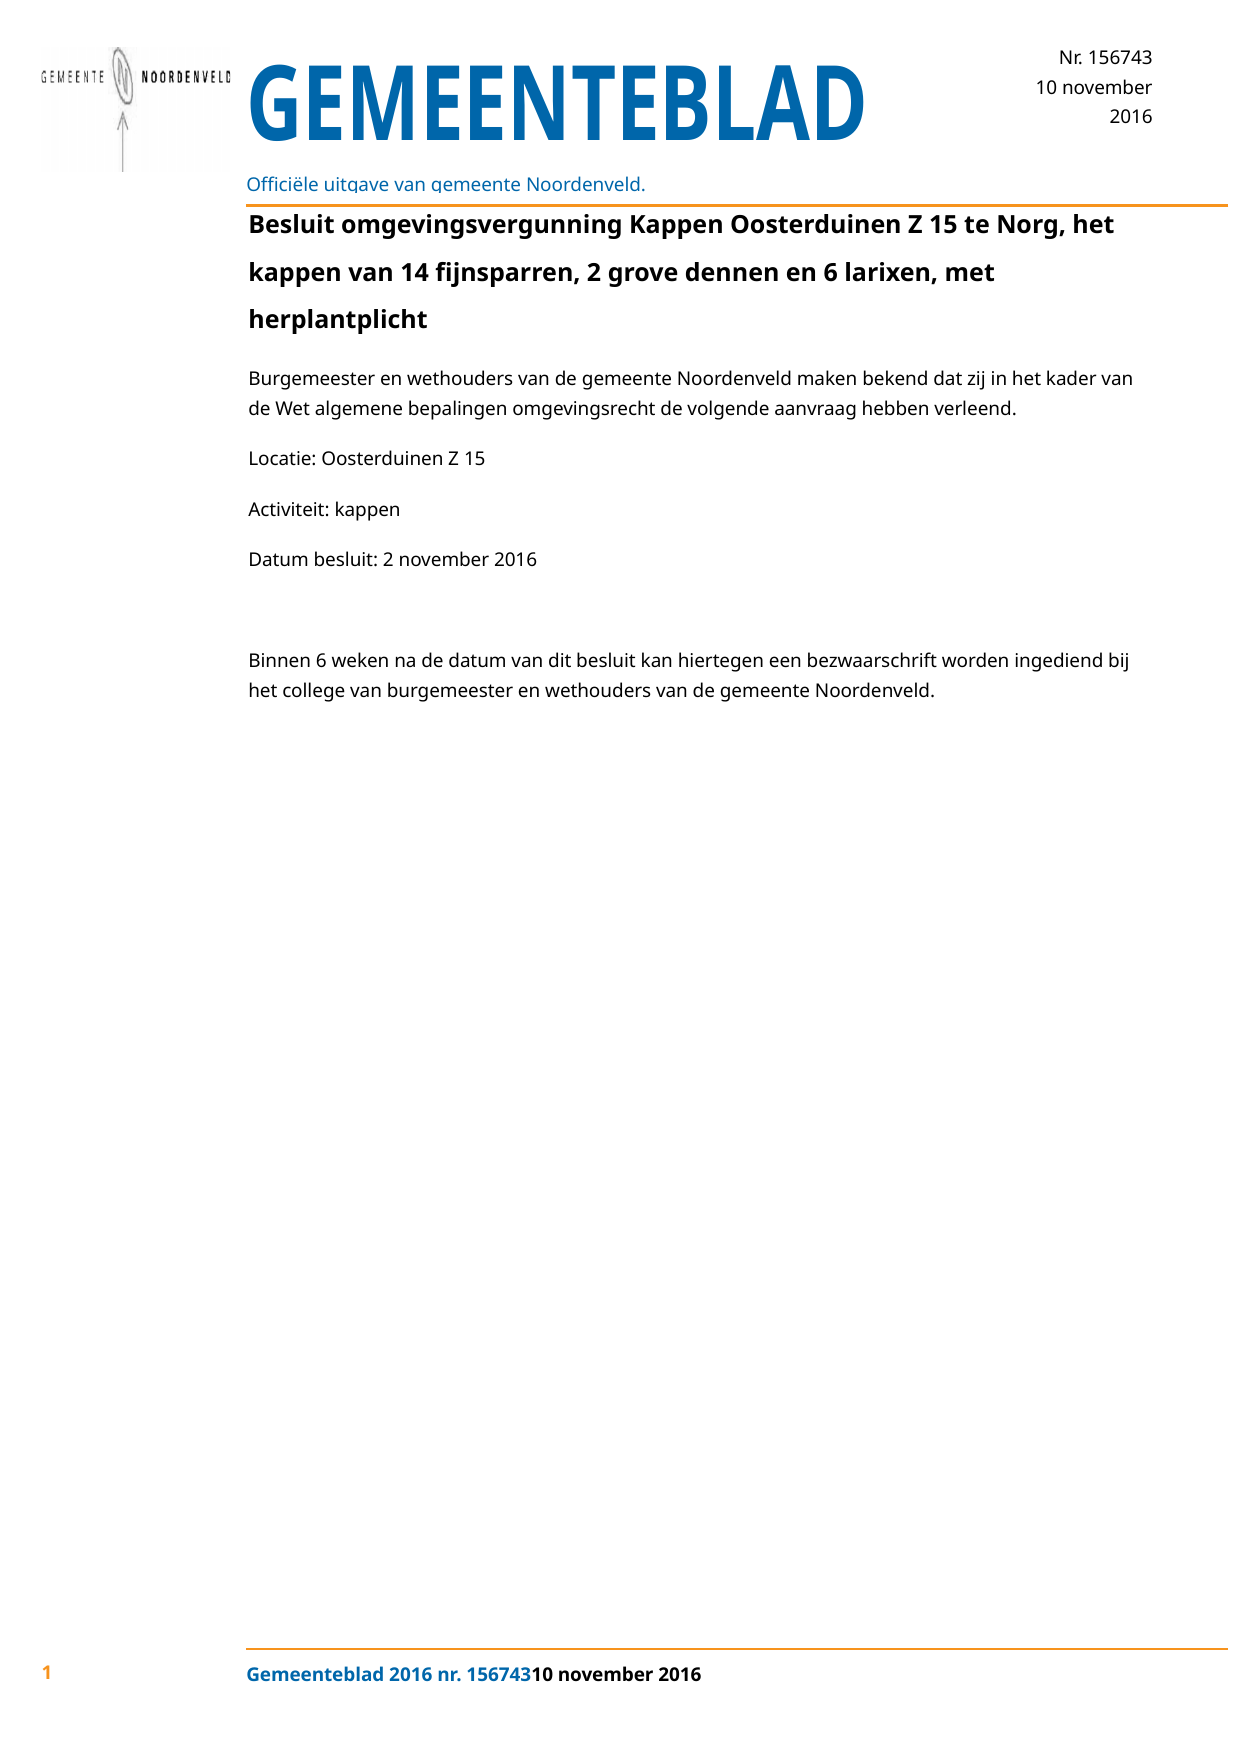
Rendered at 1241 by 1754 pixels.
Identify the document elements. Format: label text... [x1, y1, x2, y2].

text Activiteit: kappen [248, 496, 1152, 522]
text Besluit omgevingsvergunning Kappen Oosterduinen Z 15 te Norg, het kappen van 14 fijnsparren, 2 grove dennen en 6 larixen, met herplantplicht [248, 207, 1152, 336]
text Datum besluit: 2 november 2016 [248, 546, 1152, 572]
text Binnen 6 weken na de datum van dit besluit kan hiertegen een bezwaarschrift worden ingediend bij het college van burgemeester en wethouders van de gemeente Noordenveld. [248, 647, 1152, 702]
picture [41, 47, 231, 172]
text Burgemeester en wethouders van de gemeente Noordenveld maken bekend dat zij in het kader van de Wet algemene bepalingen omgevingsrecht de volgende aanvraag hebben verleend. [248, 366, 1152, 421]
text Locatie: Oosterduinen Z 15 [248, 446, 1152, 471]
